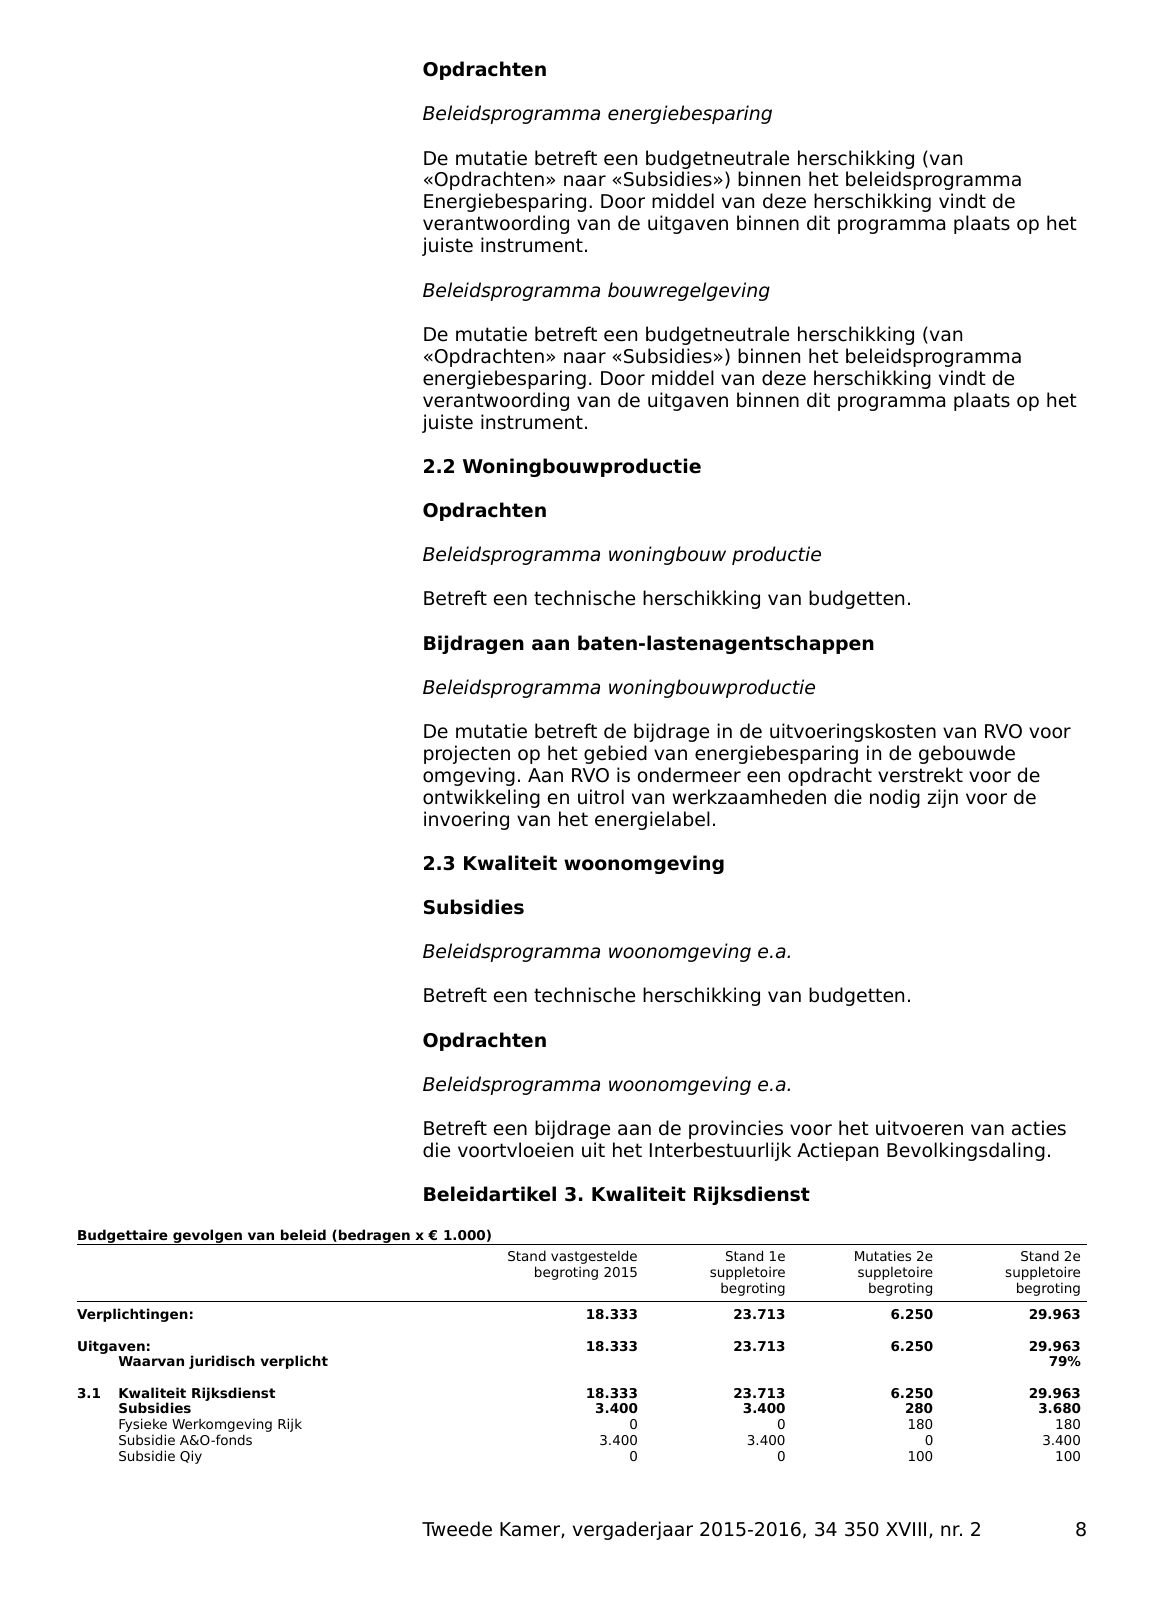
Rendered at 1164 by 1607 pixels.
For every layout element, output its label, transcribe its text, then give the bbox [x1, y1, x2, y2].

subtitle Opdrachten [422, 500, 1087, 522]
table_cell [791, 1354, 939, 1370]
table_cell [644, 1354, 791, 1370]
table_cell Waarvan juridisch verplicht [112, 1354, 496, 1370]
subtitle Beleidsprogramma woningbouwproductie [422, 677, 1087, 698]
table_cell [112, 1245, 496, 1301]
table_cell 3.400 [939, 1433, 1087, 1448]
text De mutatie betreft een budgetneutrale herschikking (van «Opdrachten» naar «Subsidies») binnen het beleidsprogramma Energiebesparing. Door middel van deze herschikking vindt de verantwoording van de uitgaven binnen dit programma plaats op het juiste instrument. [422, 147, 1087, 257]
subtitle Beleidsprogramma woonomgeving e.a. [422, 941, 1087, 963]
table_cell [77, 1370, 112, 1386]
table_cell [77, 1417, 112, 1433]
table_cell 3.400 [644, 1433, 791, 1448]
table_cell 23.713 [644, 1386, 791, 1401]
table_cell 0 [496, 1417, 644, 1433]
table_cell 100 [791, 1449, 939, 1464]
table_cell Kwaliteit Rijksdienst [112, 1386, 496, 1401]
table_cell Subsidies [112, 1401, 496, 1417]
subtitle 2.2 Woningbouwproductie [422, 456, 1087, 478]
table_cell 100 [939, 1449, 1087, 1464]
table_cell Verplichtingen: [77, 1302, 496, 1323]
table_cell 6.250 [791, 1302, 939, 1323]
text Betreft een technische herschikking van budgetten. [422, 985, 1087, 1007]
table_cell Mutaties 2e suppletoire begroting [791, 1245, 939, 1301]
table_cell 18.333 [496, 1302, 644, 1323]
table_cell 29.963 [939, 1386, 1087, 1401]
subtitle Bijdragen aan baten-lastenagentschappen [422, 632, 1087, 654]
table_cell 180 [939, 1417, 1087, 1433]
table_cell 0 [791, 1433, 939, 1448]
table_header Budgettaire gevolgen van beleid (bedragen x € 1.000) [77, 1228, 1087, 1243]
subtitle Opdrachten [422, 59, 1087, 81]
table_cell [77, 1245, 112, 1301]
table_cell 3.1 [77, 1386, 112, 1401]
subtitle Beleidsprogramma woonomgeving e.a. [422, 1074, 1087, 1096]
table_cell 23.713 [644, 1338, 791, 1354]
text De mutatie betreft een budgetneutrale herschikking (van «Opdrachten» naar «Subsidies») binnen het beleidsprogramma energiebesparing. Door middel van deze herschikking vindt de verantwoording van de uitgaven binnen dit programma plaats op het juiste instrument. [422, 324, 1087, 433]
table_cell [791, 1370, 939, 1386]
table_cell 180 [791, 1417, 939, 1433]
table_cell 3.400 [644, 1401, 791, 1417]
table_cell 6.250 [791, 1338, 939, 1354]
table_cell 29.963 [939, 1338, 1087, 1354]
table_cell Subsidie Qiy [112, 1449, 496, 1464]
table_cell Subsidie A&O-fonds [112, 1433, 496, 1448]
table_cell Fysieke Werkomgeving Rijk [112, 1417, 496, 1433]
table_cell 18.333 [496, 1386, 644, 1401]
table_cell 3.680 [939, 1401, 1087, 1417]
table_cell [496, 1370, 644, 1386]
table_cell 280 [791, 1401, 939, 1417]
table_cell 3.400 [496, 1433, 644, 1448]
table_cell [939, 1370, 1087, 1386]
table_cell Uitgaven: [77, 1338, 496, 1354]
text De mutatie betreft de bijdrage in de uitvoeringskosten van RVO voor projecten op het gebied van energiebesparing in de gebouwde omgeving. Aan RVO is ondermeer een opdracht verstrekt voor de ontwikkeling en uitrol van werkzaamheden die nodig zijn voor de invoering van het energielabel. [422, 721, 1087, 831]
subtitle Beleidsprogramma bouwregelgeving [422, 279, 1087, 301]
subtitle Beleidsprogramma woningbouw productie [422, 544, 1087, 566]
table_cell [939, 1323, 1087, 1338]
table_cell 29.963 [939, 1302, 1087, 1323]
table_cell [496, 1354, 644, 1370]
subtitle Opdrachten [422, 1029, 1087, 1051]
table_cell 6.250 [791, 1386, 939, 1401]
table_cell 3.400 [496, 1401, 644, 1417]
table_cell [77, 1401, 112, 1417]
table_cell 0 [644, 1417, 791, 1433]
text Betreft een technische herschikking van budgetten. [422, 588, 1087, 610]
table_cell [112, 1370, 496, 1386]
table_cell [644, 1323, 791, 1338]
subtitle 2.3 Kwaliteit woonomgeving [422, 853, 1087, 875]
table_cell [112, 1323, 496, 1338]
table_cell [791, 1323, 939, 1338]
table_cell [496, 1323, 644, 1338]
table_cell [77, 1354, 112, 1370]
table_cell Stand vastgestelde begroting 2015 [496, 1245, 644, 1301]
table_cell 18.333 [496, 1338, 644, 1354]
subtitle Beleidsprogramma energiebesparing [422, 103, 1087, 125]
table_cell 23.713 [644, 1302, 791, 1323]
table_cell [77, 1323, 112, 1338]
table_cell 0 [644, 1449, 791, 1464]
table_cell [644, 1370, 791, 1386]
table_cell Stand 1e suppletoire begroting [644, 1245, 791, 1301]
table_cell Stand 2e suppletoire begroting [939, 1245, 1087, 1301]
subtitle Subsidies [422, 897, 1087, 919]
subtitle Beleidartikel 3. Kwaliteit Rijksdienst [422, 1184, 1087, 1206]
table_cell 0 [496, 1449, 644, 1464]
text Betreft een bijdrage aan de provincies voor het uitvoeren van acties die voortvloeien uit het Interbestuurlijk Actiepan Bevolkingsdaling. [422, 1118, 1087, 1162]
table_cell [77, 1433, 112, 1448]
table_cell [77, 1449, 112, 1464]
table_cell 79% [939, 1354, 1087, 1370]
